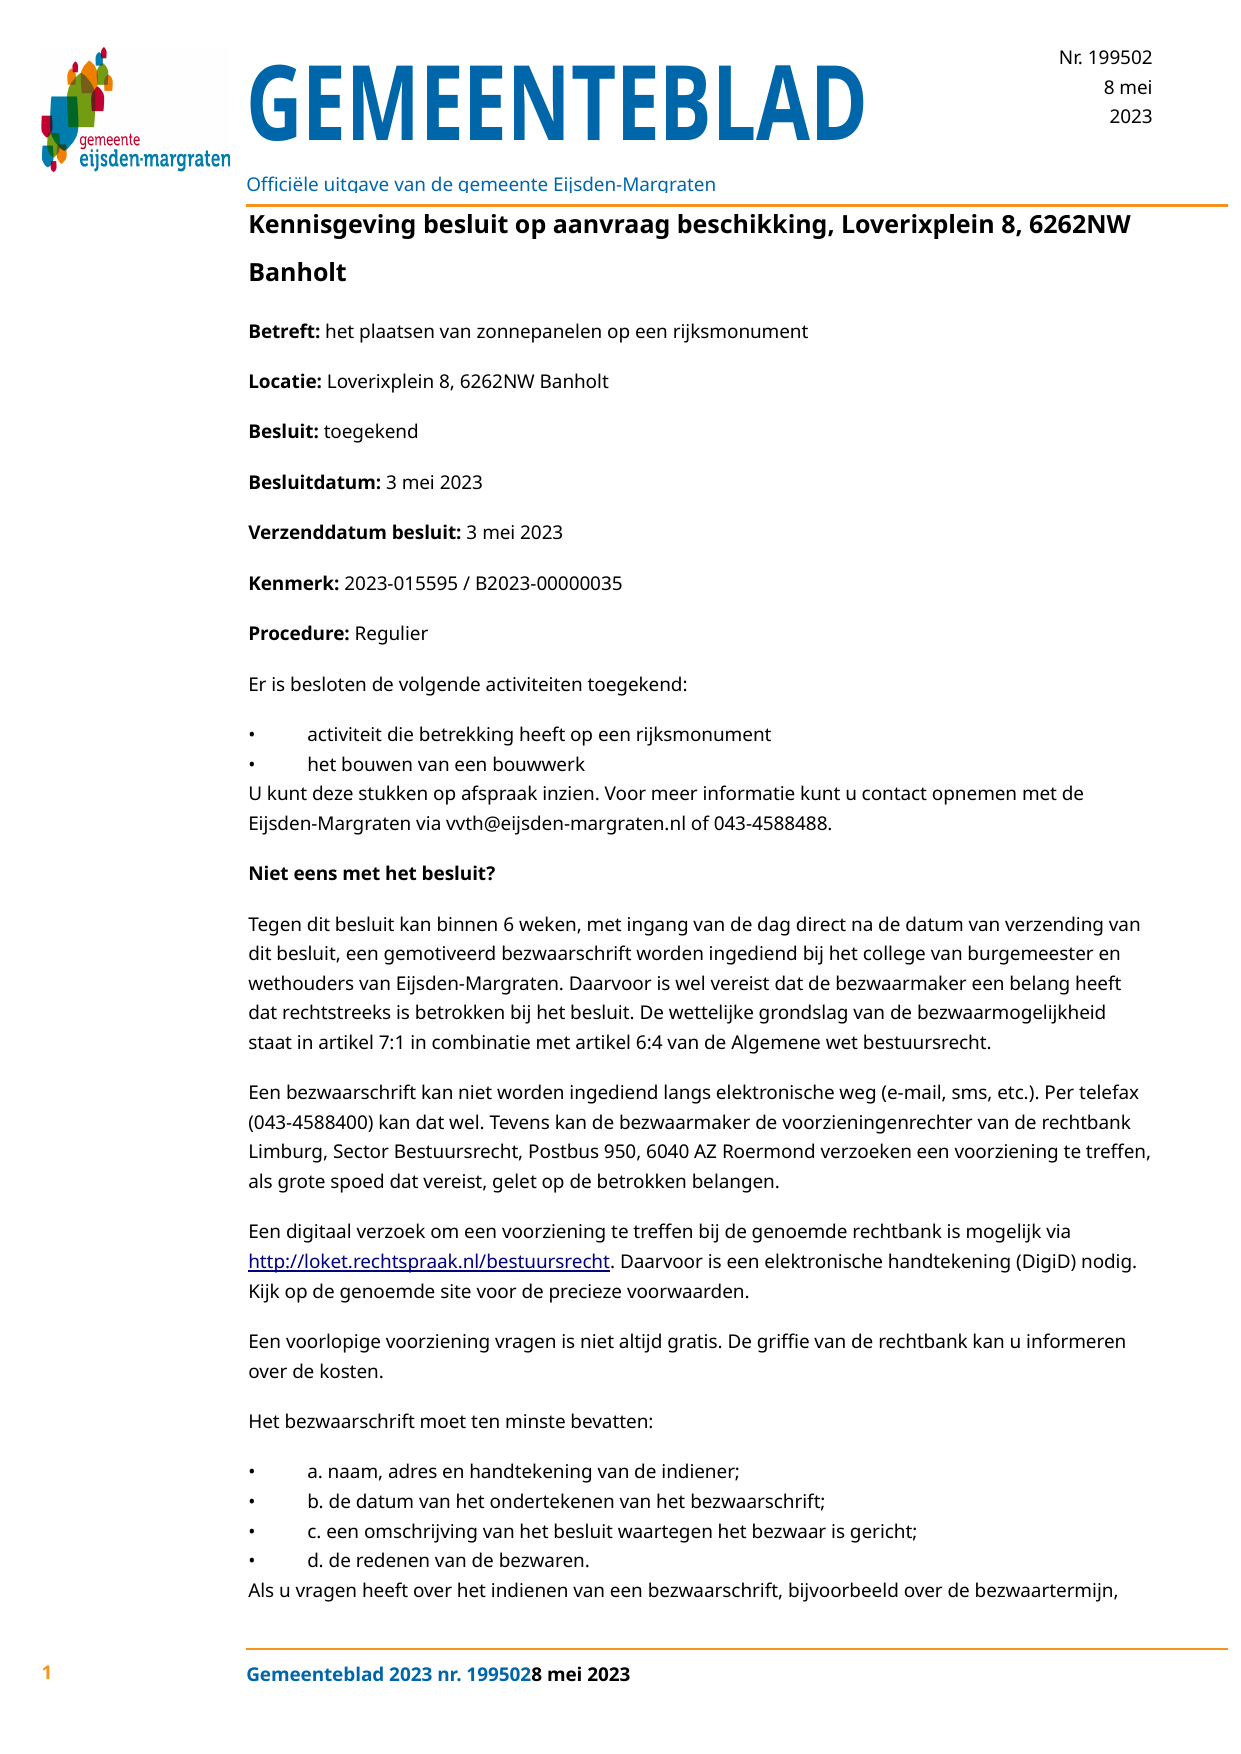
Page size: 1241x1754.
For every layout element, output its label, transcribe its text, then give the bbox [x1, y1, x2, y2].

list c. een omschrijving van het besluit waartegen het bezwaar is gericht; [248, 1518, 1152, 1544]
text Als u vragen heeft over het indienen van een bezwaarschrift, bijvoorbeeld over de bezwaartermijn, [248, 1577, 1152, 1603]
text Een voorlopige voorziening vragen is niet altijd gratis. De griffie van de rechtbank kan u informeren over de kosten. [248, 1328, 1152, 1384]
list d. de redenen van de bezwaren. [248, 1547, 1152, 1573]
text Verzenddatum besluit: 3 mei 2023 [248, 519, 1152, 545]
text Locatie: Loverixplein 8, 6262NW Banholt [248, 368, 1152, 394]
text Het bezwaarschrift moet ten minste bevatten: [248, 1408, 1152, 1434]
picture [41, 47, 231, 172]
list b. de datum van het ondertekenen van het bezwaarschrift; [248, 1488, 1152, 1514]
text Niet eens met het besluit? [248, 860, 1152, 886]
text Een bezwaarschrift kan niet worden ingediend langs elektronische weg (e-mail, sms, etc.). Per telefax (043-4588400) kan dat wel. Tevens kan de bezwaarmaker de voorzieningenrechter van de rechtbank Limburg, Sector Bestuursrecht, Postbus 950, 6040 AZ Roermond verzoeken een voorziening te treffen, als grote spoed dat vereist, gelet op de betrokken belangen. [248, 1079, 1152, 1194]
text Kenmerk: 2023-015595 / B2023-00000035 [248, 570, 1152, 596]
text Besluitdatum: 3 mei 2023 [248, 469, 1152, 495]
text Er is besloten de volgende activiteiten toegekend: [248, 671, 1152, 697]
list het bouwen van een bouwwerk [248, 751, 1152, 777]
text U kunt deze stukken op afspraak inzien. Voor meer informatie kunt u contact opnemen met de Eijsden-Margraten via vvth@eijsden-margraten.nl of 043-4588488. [248, 780, 1152, 836]
text Tegen dit besluit kan binnen 6 weken, met ingang van de dag direct na de datum van verzending van dit besluit, een gemotiveerd bezwaarschrift worden ingediend bij het college van burgemeester en wethouders van Eijsden-Margraten. Daarvoor is wel vereist dat de bezwaarmaker een belang heeft dat rechtstreeks is betrokken bij het besluit. De wettelijke grondslag van de bezwaarmogelijkheid staat in artikel 7:1 in combinatie met artikel 6:4 van de Algemene wet bestuursrecht. [248, 911, 1152, 1055]
text Procedure: Regulier [248, 620, 1152, 646]
text Betreft: het plaatsen van zonnepanelen op een rijksmonument [248, 318, 1152, 344]
text Besluit: toegekend [248, 419, 1152, 444]
text Kennisgeving besluit op aanvraag beschikking, Loverixplein 8, 6262NW Banholt [248, 207, 1152, 288]
list activiteit die betrekking heeft op een rijksmonument [248, 721, 1152, 747]
text Een digitaal verzoek om een voorziening te treffen bij de genoemde rechtbank is mogelijk via http://loket.rechtspraak.nl/bestuursrecht. Daarvoor is een elektronische handtekening (DigiD) nodig. Kijk op de genoemde site voor de precieze voorwaarden. [248, 1219, 1152, 1304]
list a. naam, adres en handtekening van de indiener; [248, 1459, 1152, 1484]
